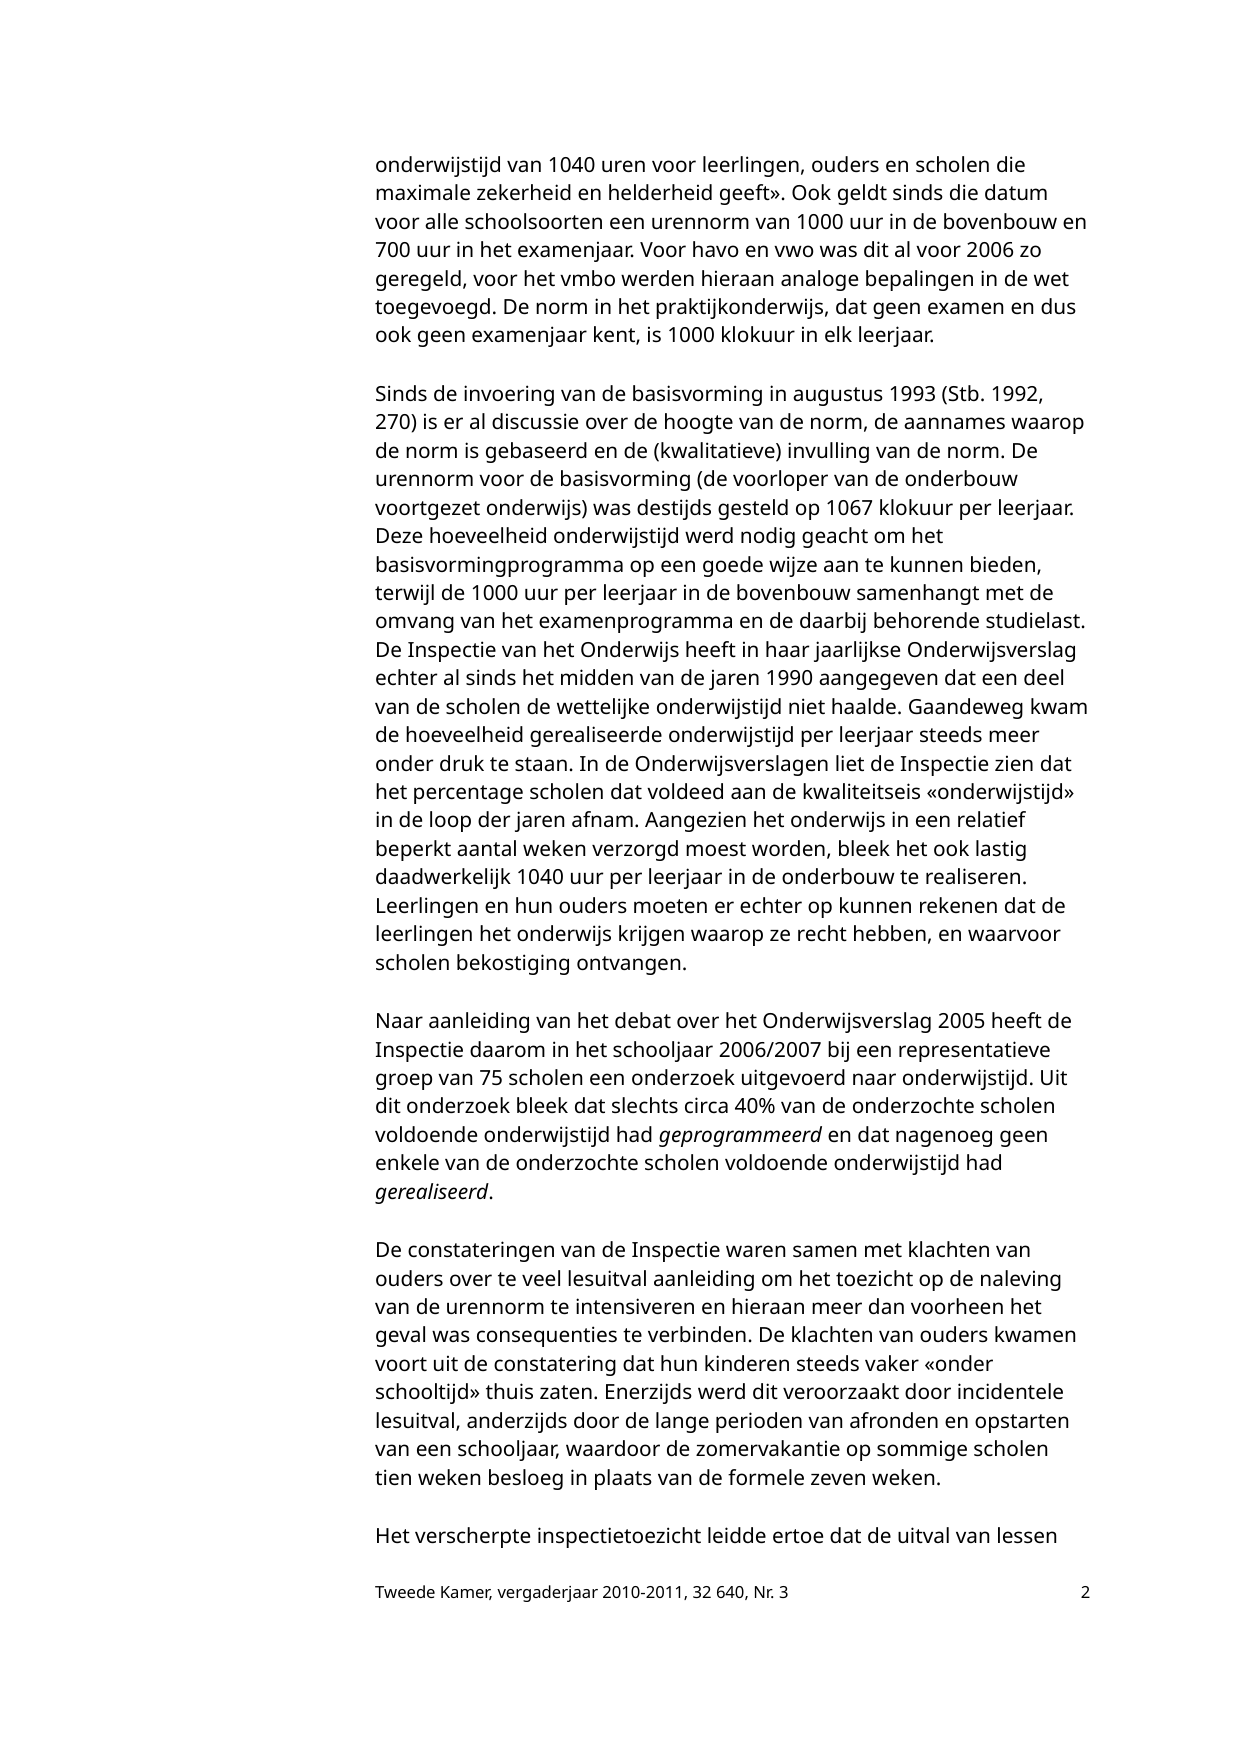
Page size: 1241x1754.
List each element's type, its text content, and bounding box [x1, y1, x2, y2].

text Naar aanleiding van het debat over het Onderwijsverslag 2005 heeft de Inspectie daarom in het schooljaar 2006/2007 bij een representatieve groep van 75 scholen een onderzoek uitgevoerd naar onderwijstijd. Uit dit onderzoek bleek dat slechts circa 40% van de onderzochte scholen voldoende onderwijstijd had geprogrammeerd en dat nagenoeg geen enkele van de onderzochte scholen voldoende onderwijstijd had gerealiseerd. [375, 1006, 1090, 1205]
text onderwijstijd van 1040 uren voor leerlingen, ouders en scholen die maximale zekerheid en helderheid geeft». Ook geldt sinds die datum voor alle schoolsoorten een urennorm van 1000 uur in de bovenbouw en 700 uur in het examenjaar. Voor havo en vwo was dit al voor 2006 zo geregeld, voor het vmbo werden hieraan analoge bepalingen in de wet toegevoegd. De norm in het praktijkonderwijs, dat geen examen en dus ook geen examenjaar kent, is 1000 klokuur in elk leerjaar. [375, 150, 1090, 349]
text De constateringen van de Inspectie waren samen met klachten van ouders over te veel lesuitval aanleiding om het toezicht op de naleving van de urennorm te intensiveren en hieraan meer dan voorheen het geval was consequenties te verbinden. De klachten van ouders kwamen voort uit de constatering dat hun kinderen steeds vaker «onder schooltijd» thuis zaten. Enerzijds werd dit veroorzaakt door incidentele lesuitval, anderzijds door de lange perioden van afronden en opstarten van een schooljaar, waardoor de zomervakantie op sommige scholen tien weken besloeg in plaats van de formele zeven weken. [375, 1235, 1090, 1491]
text Sinds de invoering van de basisvorming in augustus 1993 (Stb. 1992, 270) is er al discussie over de hoogte van de norm, de aannames waarop de norm is gebaseerd en de (kwalitatieve) invulling van de norm. De urennorm voor de basisvorming (de voorloper van de onderbouw voortgezet onderwijs) was destijds gesteld op 1067 klokuur per leerjaar. Deze hoeveelheid onderwijstijd werd nodig geacht om het basisvormingprogramma op een goede wijze aan te kunnen bieden, terwijl de 1000 uur per leerjaar in de bovenbouw samenhangt met de omvang van het examenprogramma en de daarbij behorende studielast. De Inspectie van het Onderwijs heeft in haar jaarlijkse Onderwijsverslag echter al sinds het midden van de jaren 1990 aangegeven dat een deel van de scholen de wettelijke onderwijstijd niet haalde. Gaandeweg kwam de hoeveelheid gerealiseerde onderwijstijd per leerjaar steeds meer onder druk te staan. In de Onderwijsverslagen liet de Inspectie zien dat het percentage scholen dat voldeed aan de kwaliteitseis «onderwijstijd» in de loop der jaren afnam. Aangezien het onderwijs in een relatief beperkt aantal weken verzorgd moest worden, bleek het ook lastig daadwerkelijk 1040 uur per leerjaar in de onderbouw te realiseren. Leerlingen en hun ouders moeten er echter op kunnen rekenen dat de leerlingen het onderwijs krijgen waarop ze recht hebben, en waarvoor scholen bekostiging ontvangen. [375, 379, 1090, 976]
text Het verscherpte inspectietoezicht leidde ertoe dat de uitval van lessen [375, 1521, 1090, 1550]
